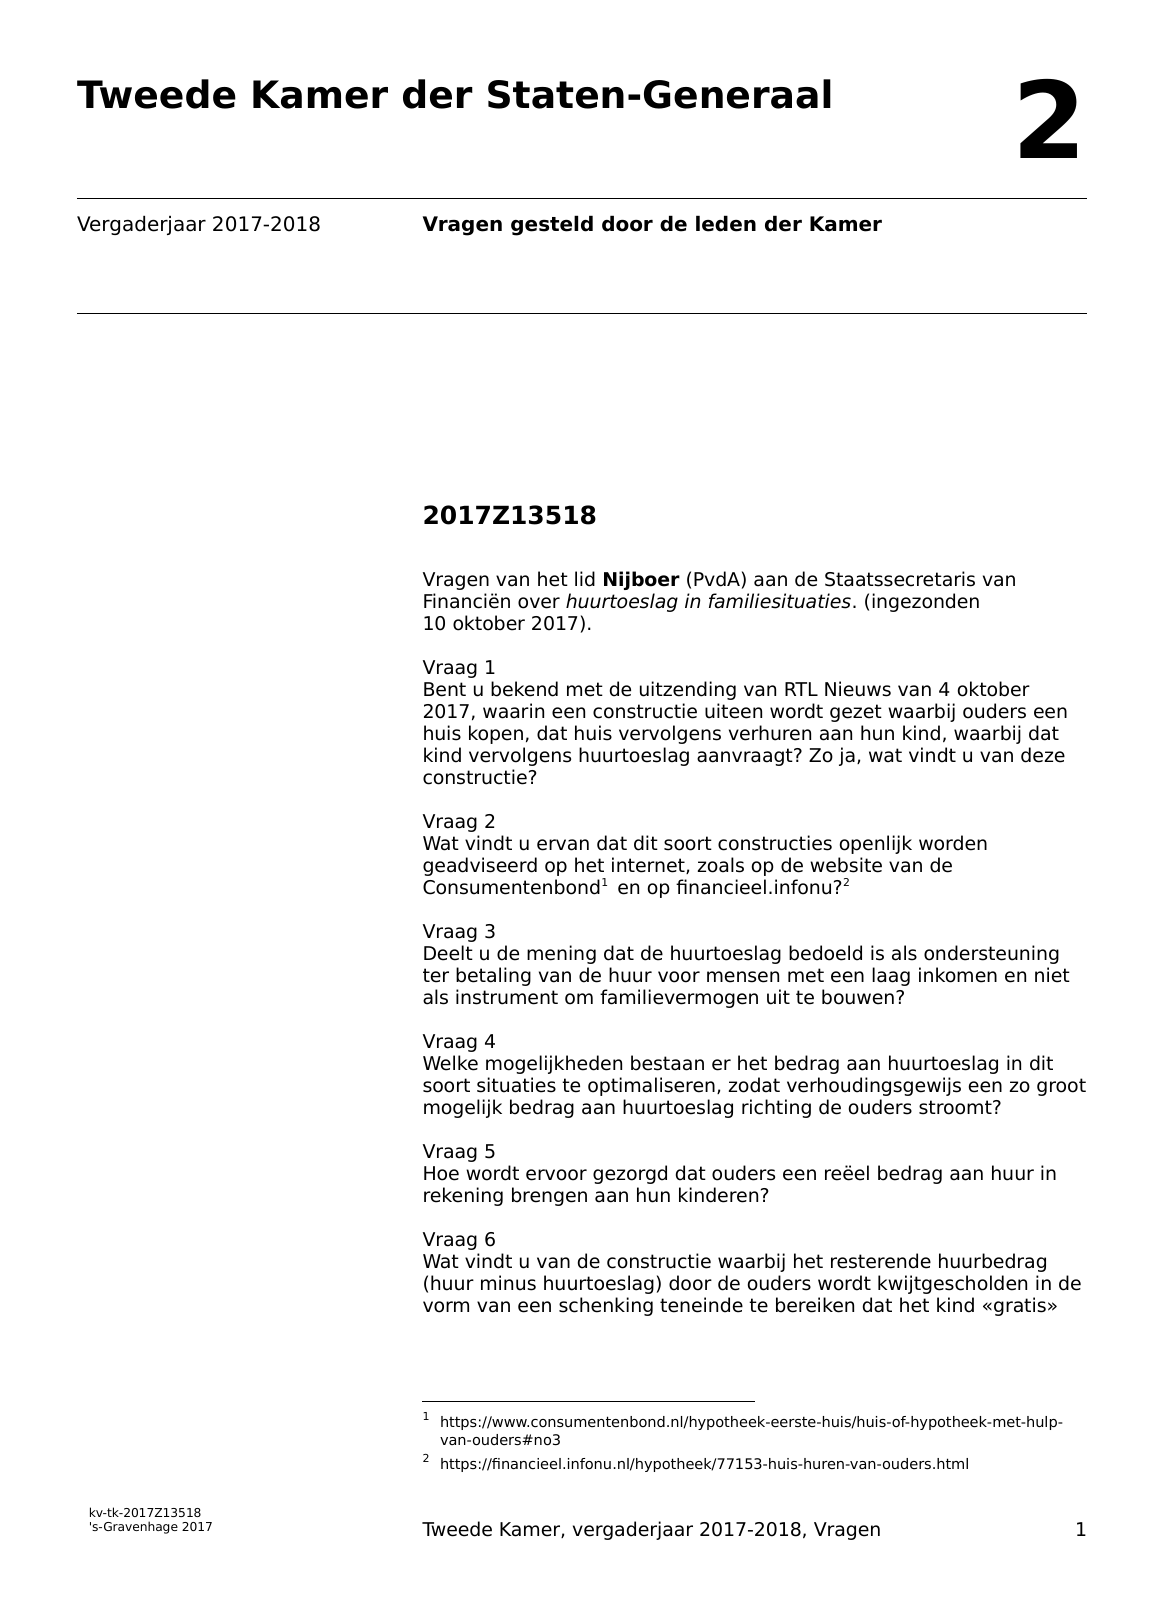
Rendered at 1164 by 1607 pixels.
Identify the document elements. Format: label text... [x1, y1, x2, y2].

text Vraag 4 [422, 1031, 1087, 1053]
text kv-tk-2017Z13518 [88, 1506, 323, 1520]
text Welke mogelijkheden bestaan er het bedrag aan huurtoeslag in dit soort situaties te optimaliseren, zodat verhoudingsgewijs een zo groot mogelijk bedrag aan huurtoeslag richting de ouders stroomt? [422, 1053, 1087, 1119]
text Wat vindt u van de constructie waarbij het resterende huurbedrag (huur minus huurtoeslag) door de ouders wordt kwijtgescholden in de vorm van een schenking teneinde te bereiken dat het kind «gratis» [422, 1251, 1087, 1317]
text Vraag 5 [422, 1141, 1087, 1163]
text Hoe wordt ervoor gezorgd dat ouders een reëel bedrag aan huur in rekening brengen aan hun kinderen? [422, 1163, 1087, 1207]
text Vraag 2 [422, 811, 1087, 833]
text https://financieel.infonu.nl/hypotheek/77153-huis-huren-van-ouders.html [422, 1452, 1087, 1474]
text Bent u bekend met de uitzending van RTL Nieuws van 4 oktober 2017, waarin een constructie uiteen wordt gezet waarbij ouders een huis kopen, dat huis vervolgens verhuren aan hun kind, waarbij dat kind vervolgens huurtoeslag aanvraagt? Zo ja, wat vindt u van deze constructie? [422, 679, 1087, 789]
text Vragen van het lid Nijboer (PvdA) aan de Staatssecretaris van Financiën over huurtoeslag in familiesituaties. (ingezonden 10 oktober 2017). [422, 569, 1087, 635]
text Deelt u de mening dat de huurtoeslag bedoeld is als ondersteuning ter betaling van de huur voor mensen met een laag inkomen en niet als instrument om familievermogen uit te bouwen? [422, 943, 1087, 1009]
table_header 2 [886, 59, 1087, 198]
text Wat vindt u ervan dat dit soort constructies openlijk worden geadviseerd op het internet, zoals op de website van de Consumentenbond en op financieel.infonu? [422, 833, 1087, 899]
table_cell Vergaderjaar 2017-2018 [77, 199, 422, 313]
text 2017Z13518 [422, 501, 1087, 531]
text 's-Gravenhage 2017 [88, 1520, 323, 1534]
text Vraag 3 [422, 921, 1087, 943]
text Vraag 1 [422, 657, 1087, 679]
text Vraag 6 [422, 1229, 1087, 1251]
table_header Tweede Kamer der Staten-Generaal [77, 59, 886, 198]
table_cell Vragen gesteld door de leden der Kamer [422, 199, 1087, 313]
text https://www.consumentenbond.nl/hypotheek-eerste-huis/huis-of-hypotheek-met-hulp-van-ouders#no3 [422, 1410, 1087, 1449]
